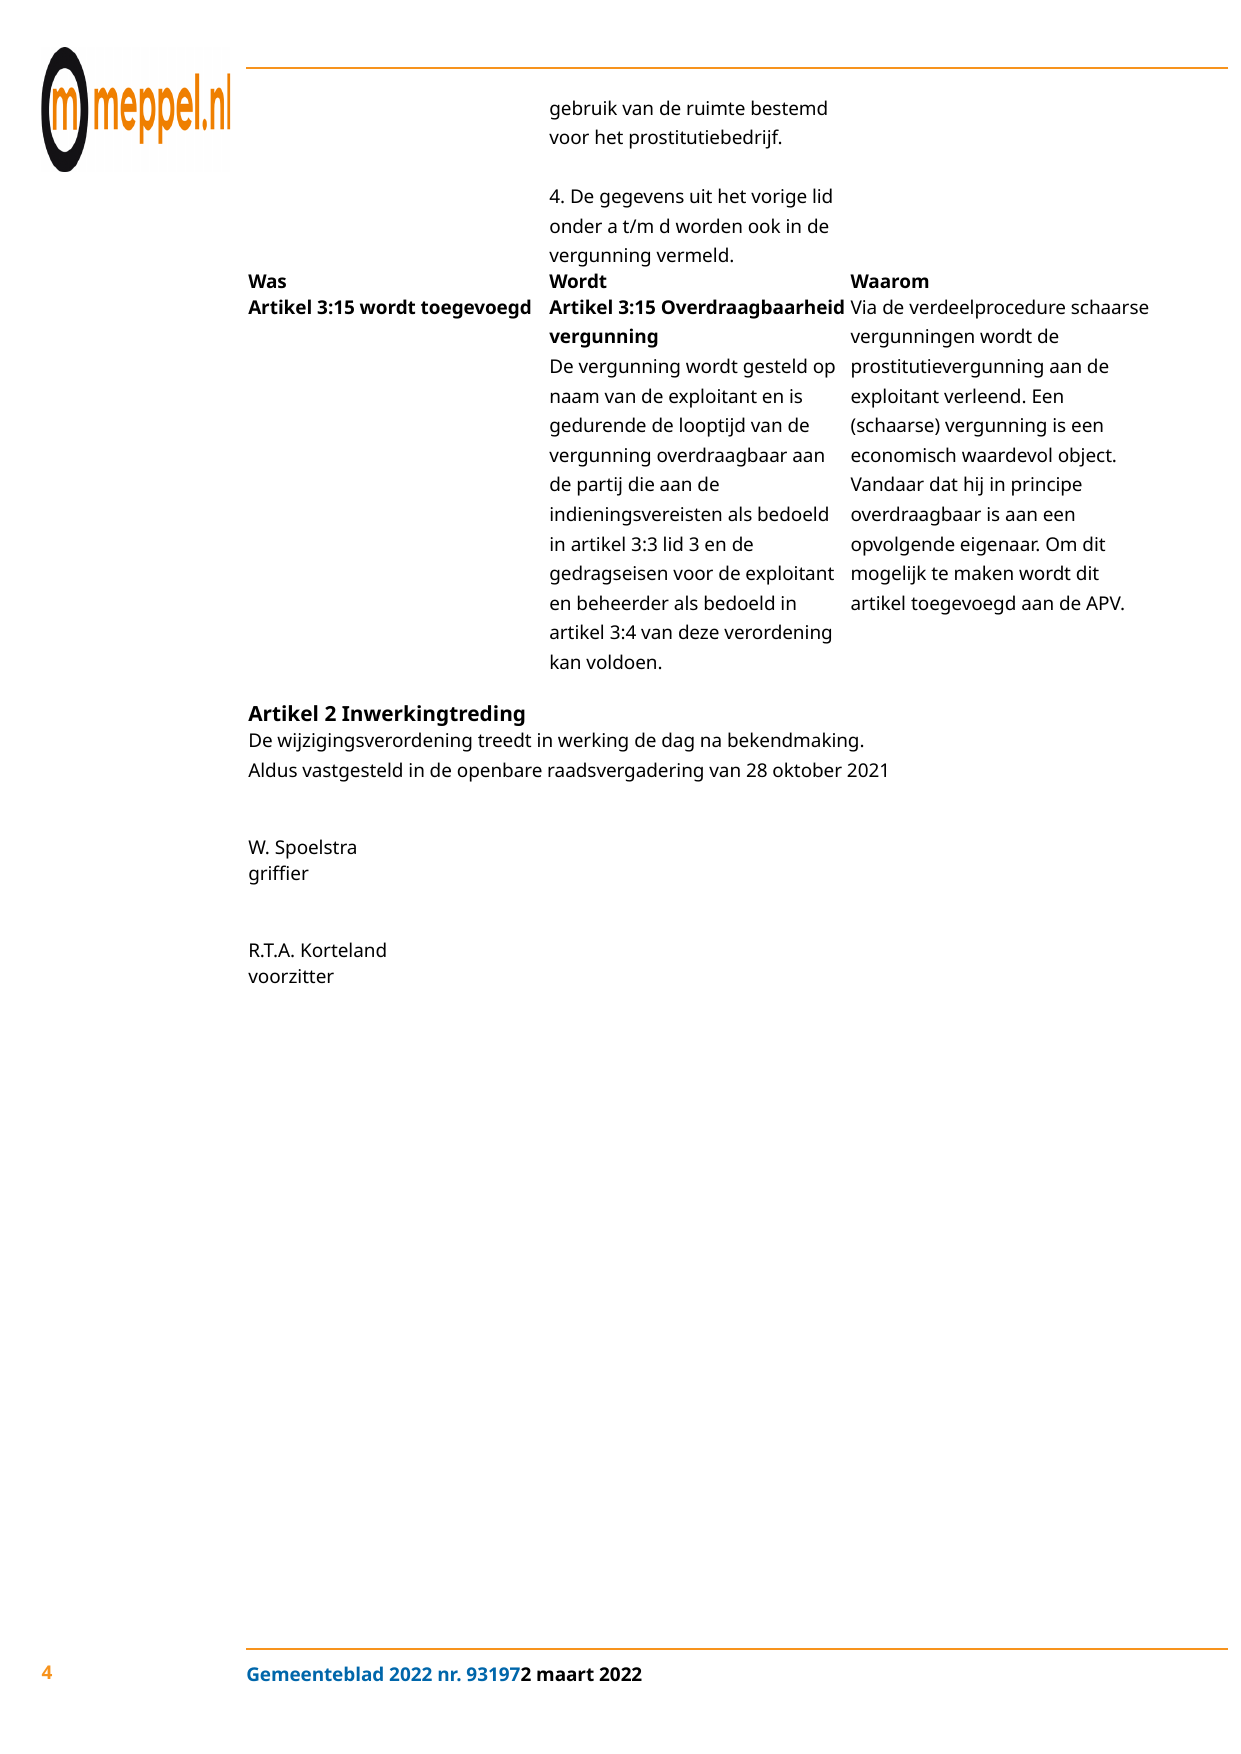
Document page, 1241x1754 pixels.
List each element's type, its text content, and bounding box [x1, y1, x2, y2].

table_cell Waarom [850, 269, 1152, 294]
text voorzitter [248, 963, 1152, 988]
table_cell [248, 95, 549, 268]
text De wijzigingsverordening treedt in werking de dag na bekendmaking. [248, 727, 1152, 753]
text W. Spoelstra [248, 834, 1152, 860]
table_cell Was [248, 269, 549, 294]
table_cell [850, 95, 1152, 268]
table_cell gebruik van de ruimte bestemd voor het prostitutiebedrijf. 4. De gegevens uit het vorige lid onder a t/m d worden ook in de vergunning vermeld. [549, 95, 850, 268]
table_cell Wordt [549, 269, 850, 294]
table_cell Via de verdeelprocedure schaarse vergunningen wordt de prostitutievergunning aan de exploitant verleend. Een (schaarse) vergunning is een economisch waardevol object. Vandaar dat hij in principe overdraagbaar is aan een opvolgende eigenaar. Om dit mogelijk te maken wordt dit artikel toegevoegd aan de APV. [850, 294, 1152, 675]
text griffier [248, 860, 1152, 886]
text R.T.A. Korteland [248, 937, 1152, 963]
table_cell Artikel 3:15 wordt toegevoegd [248, 294, 549, 675]
text Aldus vastgesteld in de openbare raadsvergadering van 28 oktober 2021 [248, 757, 1152, 783]
picture [41, 47, 231, 172]
text Artikel 2 Inwerkingtreding [248, 699, 1152, 727]
table_cell Artikel 3:15 Overdraagbaarheid vergunning De vergunning wordt gesteld op naam van de exploitant en is gedurende de looptijd van de vergunning overdraagbaar aan de partij die aan de indieningsvereisten als bedoeld in artikel 3:3 lid 3 en de gedragseisen voor de exploitant en beheerder als bedoeld in artikel 3:4 van deze verordening kan voldoen. [549, 294, 850, 675]
